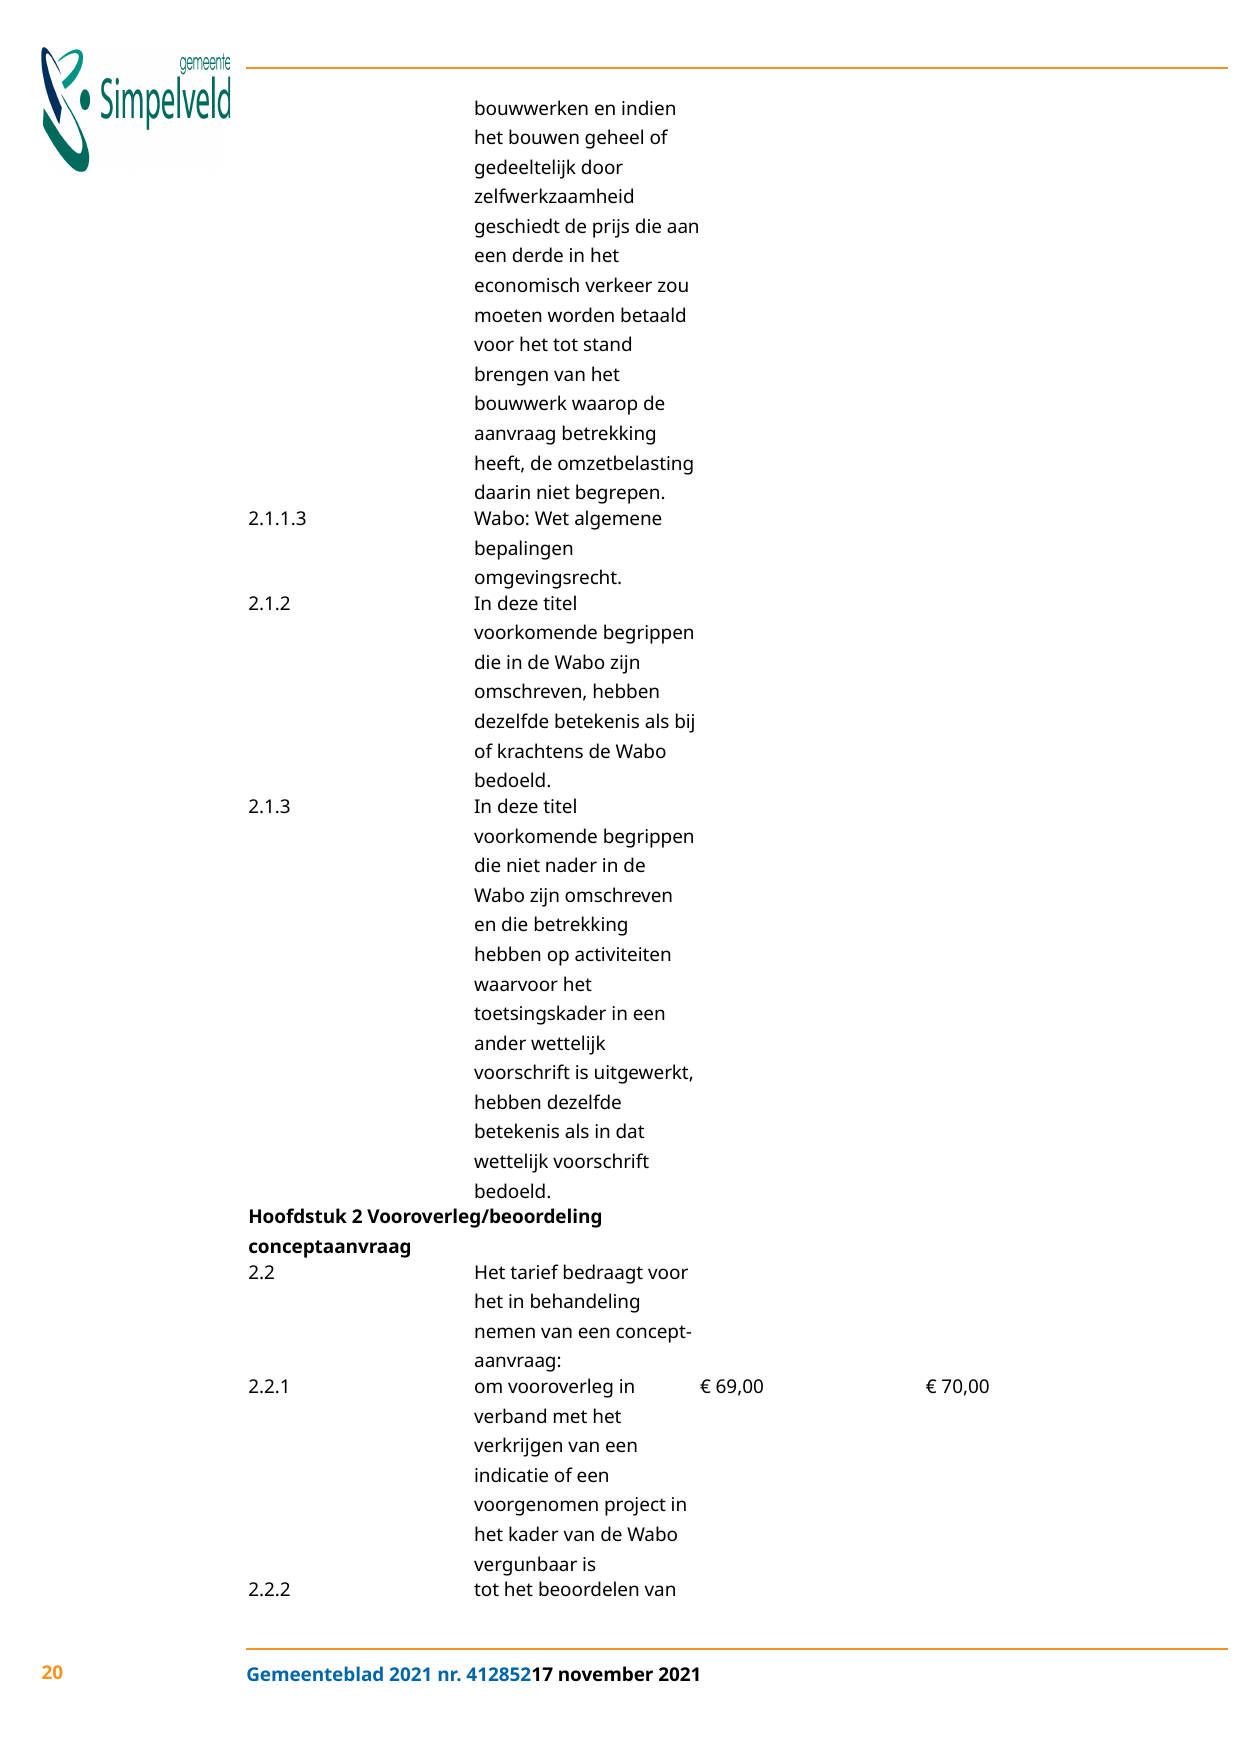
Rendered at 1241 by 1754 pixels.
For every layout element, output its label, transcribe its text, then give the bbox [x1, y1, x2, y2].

table_cell [700, 1259, 926, 1373]
table_cell [926, 505, 1152, 590]
table_cell [700, 1204, 926, 1259]
table_cell [926, 95, 1152, 505]
table_cell In deze titel voorkomende begrippen die in de Wabo zijn omschreven, hebben dezelfde betekenis als bij of krachtens de Wabo bedoeld. [474, 590, 700, 793]
table_cell 2.2.1 [248, 1373, 474, 1577]
table_cell 2.1.1.3 [248, 505, 474, 590]
table_cell tot het beoordelen van [474, 1577, 700, 1602]
table_cell [926, 1204, 1152, 1259]
table_cell [926, 793, 1152, 1203]
table_cell [700, 505, 926, 590]
table_cell In deze titel voorkomende begrippen die niet nader in de Wabo zijn omschreven en die betrekking hebben op activiteiten waarvoor het toetsingskader in een ander wettelijk voorschrift is uitgewerkt, hebben dezelfde betekenis als in dat wettelijk voorschrift bedoeld. [474, 793, 700, 1203]
table_cell [926, 1577, 1152, 1602]
table_cell € 70,00 [926, 1373, 1152, 1577]
table_cell [700, 1577, 926, 1602]
table_cell Wabo: Wet algemene bepalingen omgevingsrecht. [474, 505, 700, 590]
table_cell 2.1.2 [248, 590, 474, 793]
table_cell 2.2 [248, 1259, 474, 1373]
table_cell Het tarief bedraagt voor het in behandeling nemen van een concept-aanvraag: [474, 1259, 700, 1373]
table_cell [926, 590, 1152, 793]
table_cell 2.2.2 [248, 1577, 474, 1602]
table_cell [926, 1259, 1152, 1373]
table_cell om vooroverleg in verband met het verkrijgen van een indicatie of een voorgenomen project in het kader van de Wabo vergunbaar is [474, 1373, 700, 1577]
table_cell 2.1.3 [248, 793, 474, 1203]
table_cell [700, 590, 926, 793]
table_cell [700, 793, 926, 1203]
table_cell Hoofdstuk 2 Vooroverleg/beoordeling conceptaanvraag [248, 1204, 700, 1259]
picture [41, 47, 231, 172]
table_cell bouwwerken en indien het bouwen geheel of gedeeltelijk door zelfwerkzaamheid geschiedt de prijs die aan een derde in het economisch verkeer zou moeten worden betaald voor het tot stand brengen van het bouwwerk waarop de aanvraag betrekking heeft, de omzetbelasting daarin niet begrepen. [474, 95, 700, 505]
table_cell [700, 95, 926, 505]
table_cell [248, 95, 474, 505]
table_cell € 69,00 [700, 1373, 926, 1577]
